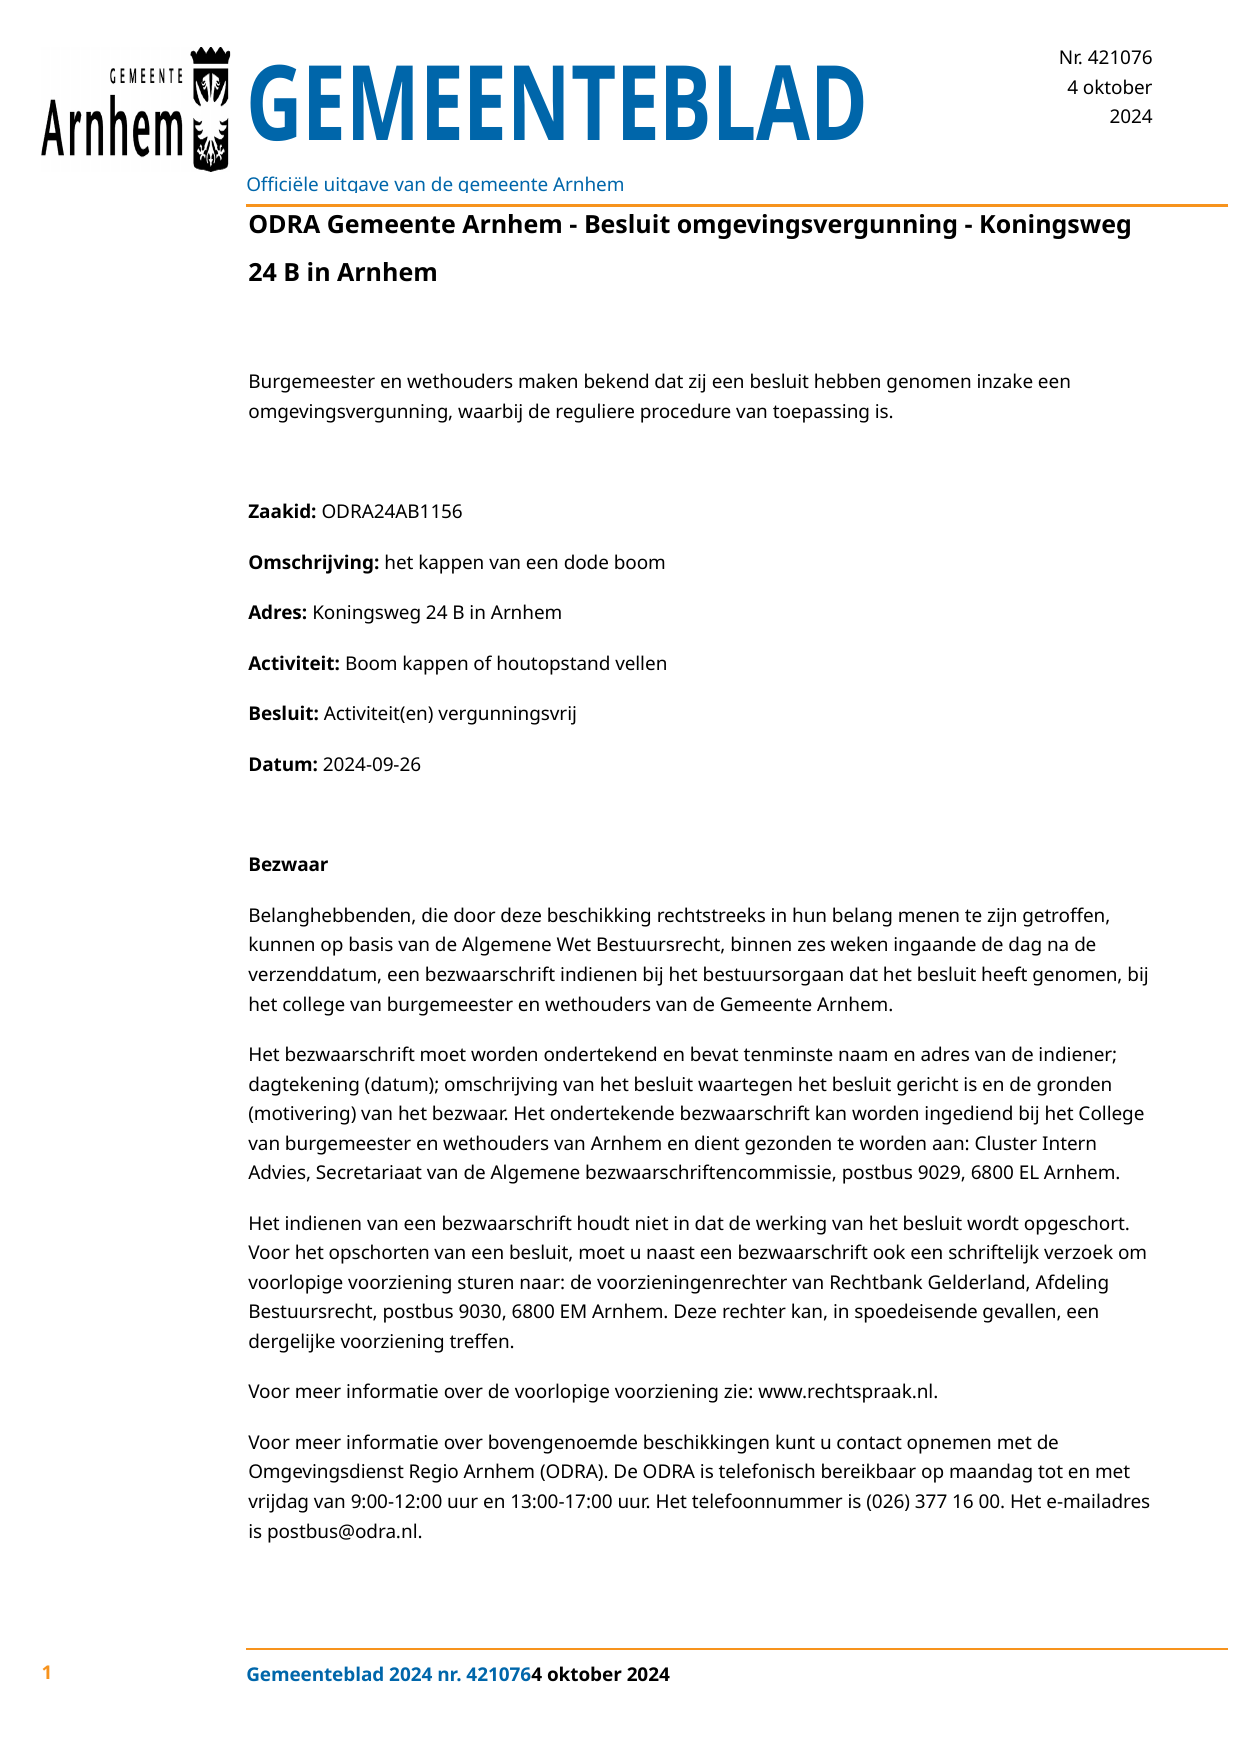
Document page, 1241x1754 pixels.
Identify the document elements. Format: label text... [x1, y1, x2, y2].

text Belanghebbenden, die door deze beschikking rechtstreeks in hun belang menen te zijn getroffen, kunnen op basis van de Algemene Wet Bestuursrecht, binnen zes weken ingaande de dag na de verzenddatum, een bezwaarschrift indienen bij het bestuursorgaan dat het besluit heeft genomen, bij het college van burgemeester en wethouders van de Gemeente Arnhem. [248, 902, 1152, 1017]
text Besluit: Activiteit(en) vergunningsvrij [248, 700, 1152, 726]
text Datum: 2024-09-26 [248, 751, 1152, 777]
picture [41, 47, 231, 172]
text Het bezwaarschrift moet worden ondertekend en bevat tenminste naam en adres van de indiener; dagtekening (datum); omschrijving van het besluit waartegen het besluit gericht is en de gronden (motivering) van het bezwaar. Het ondertekende bezwaarschrift kan worden ingediend bij het College van burgemeester en wethouders van Arnhem en dient gezonden te worden aan: Cluster Intern Advies, Secretariaat van de Algemene bezwaarschriftencommissie, postbus 9029, 6800 EL Arnhem. [248, 1041, 1152, 1185]
text Voor meer informatie over bovengenoemde beschikkingen kunt u contact opnemen met de Omgevingsdienst Regio Arnhem (ODRA). De ODRA is telefonisch bereikbaar op maandag tot en met vrijdag van 9:00-12:00 uur en 13:00-17:00 uur. Het telefoonnummer is (026) 377 16 00. Het e-mailadres is postbus@odra.nl. [248, 1429, 1152, 1544]
text Adres: Koningsweg 24 B in Arnhem [248, 599, 1152, 625]
text Burgemeester en wethouders maken bekend dat zij een besluit hebben genomen inzake een omgevingsvergunning, waarbij de reguliere procedure van toepassing is. [248, 368, 1152, 424]
text Zaakid: ODRA24AB1156 [248, 499, 1152, 524]
text Activiteit: Boom kappen of houtopstand vellen [248, 650, 1152, 676]
text Het indienen van een bezwaarschrift houdt niet in dat de werking van het besluit wordt opgeschort. Voor het opschorten van een besluit, moet u naast een bezwaarschrift ook een schriftelijk verzoek om voorlopige voorziening sturen naar: de voorzieningenrechter van Rechtbank Gelderland, Afdeling Bestuursrecht, postbus 9030, 6800 EM Arnhem. Deze rechter kan, in spoedeisende gevallen, een dergelijke voorziening treffen. [248, 1210, 1152, 1354]
text Voor meer informatie over de voorlopige voorziening zie: www.rechtspraak.nl. [248, 1379, 1152, 1404]
text ODRA Gemeente Arnhem - Besluit omgevingsvergunning - Koningsweg 24 B in Arnhem [248, 207, 1152, 288]
text Bezwaar [248, 852, 1152, 877]
text Omschrijving: het kappen van een dode boom [248, 549, 1152, 575]
